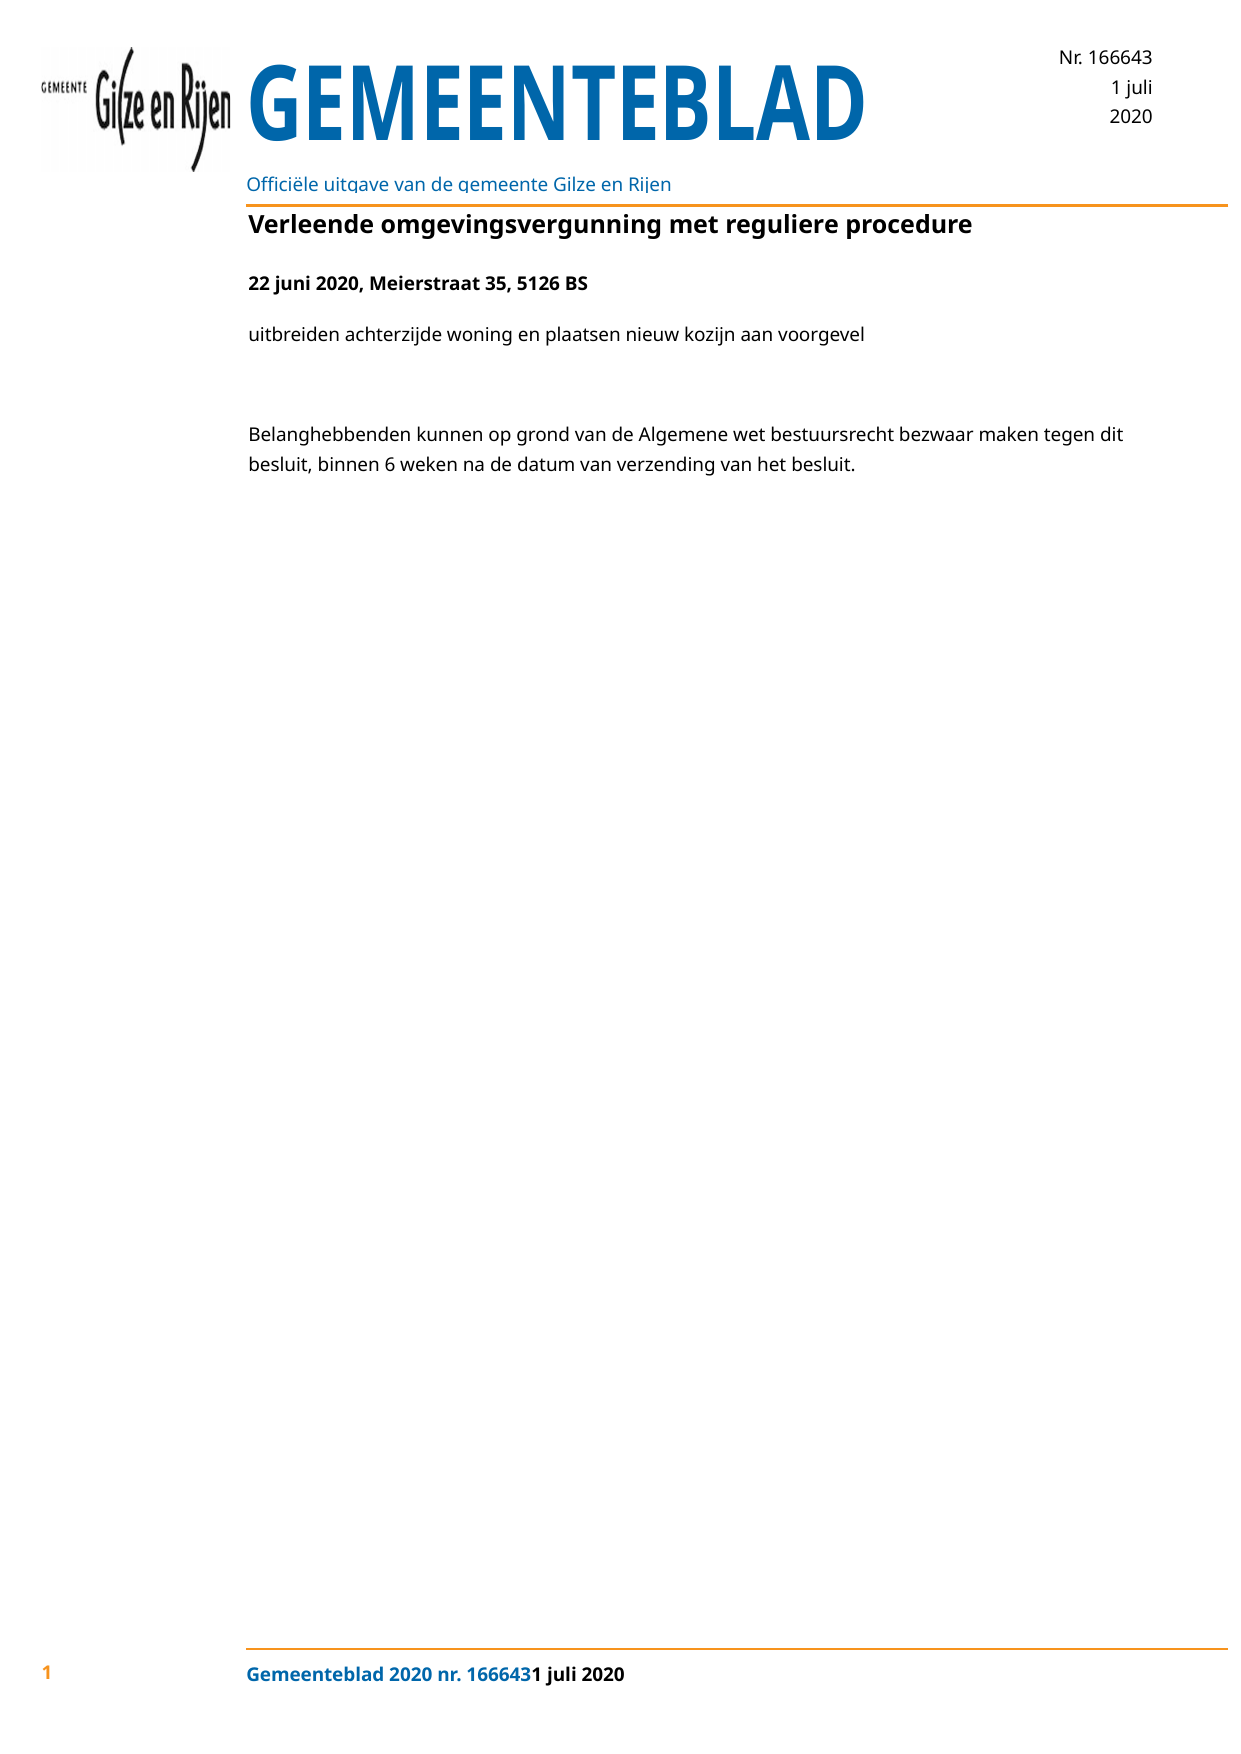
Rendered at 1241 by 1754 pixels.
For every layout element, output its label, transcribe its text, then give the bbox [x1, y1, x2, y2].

text Verleende omgevingsvergunning met reguliere procedure [248, 207, 1152, 241]
text uitbreiden achterzijde woning en plaatsen nieuw kozijn aan voorgevel [248, 321, 1152, 346]
text Belanghebbenden kunnen op grond van de Algemene wet bestuursrecht bezwaar maken tegen dit besluit, binnen 6 weken na de datum van verzending van het besluit. [248, 422, 1152, 477]
picture [41, 47, 231, 172]
text 22 juni 2020, Meierstraat 35, 5126 BS [248, 270, 1152, 296]
